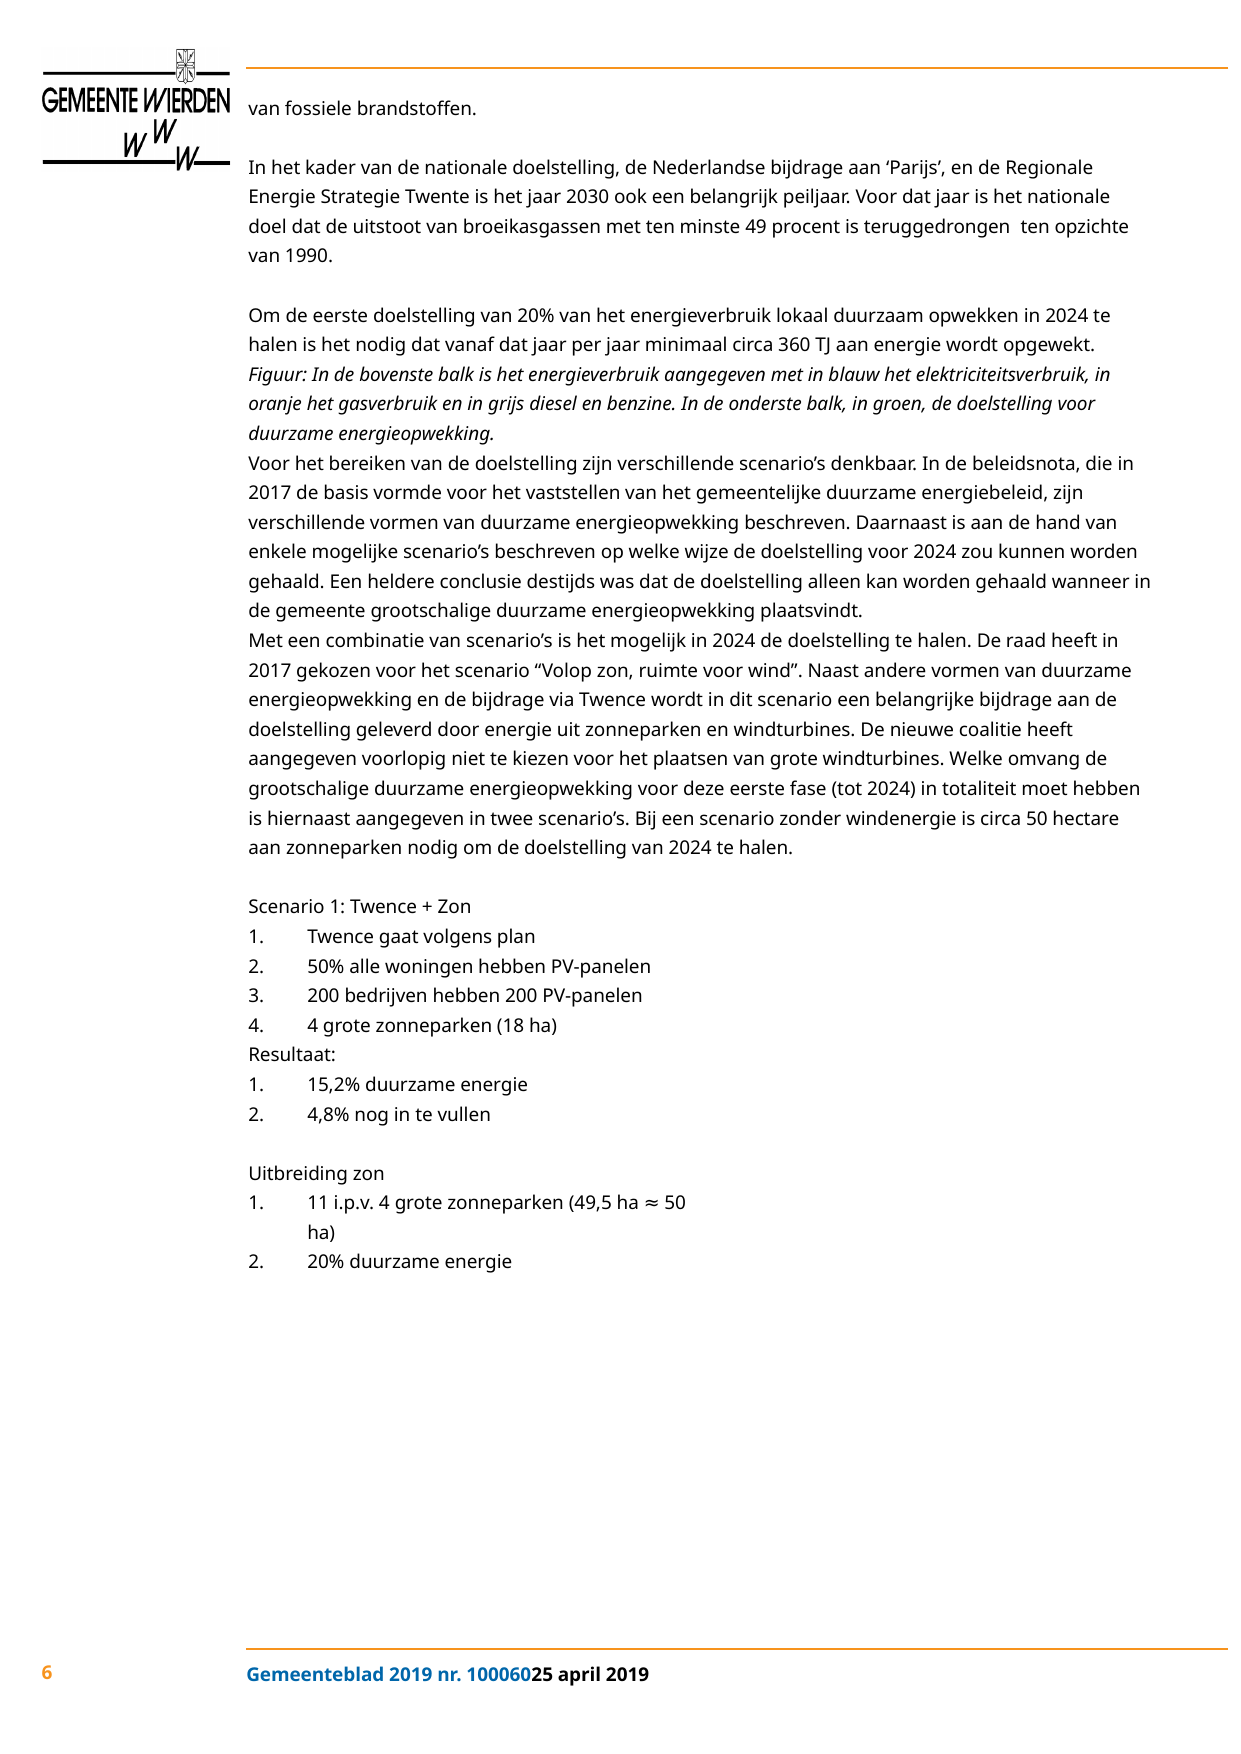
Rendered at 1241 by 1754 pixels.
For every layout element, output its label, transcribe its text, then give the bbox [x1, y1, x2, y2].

text van fossiele brandstoffen. [248, 95, 1152, 121]
text Met een combinatie van scenario’s is het mogelijk in 2024 de doelstelling te halen. De raad heeft in 2017 gekozen voor het scenario “Volop zon, ruimte voor wind”. Naast andere vormen van duurzame energieopwekking en de bijdrage via Twence wordt in dit scenario een belangrijke bijdrage aan de doelstelling geleverd door energie uit zonneparken en windturbines. De nieuwe coalitie heeft aangegeven voorlopig niet te kiezen voor het plaatsen van grote windturbines. Welke omvang de grootschalige duurzame energieopwekking voor deze eerste fase (tot 2024) in totaliteit moet hebben is hiernaast aangegeven in twee scenario’s. Bij een scenario zonder windenergie is circa 50 hectare aan zonneparken nodig om de doelstelling van 2024 te halen. [248, 627, 1152, 860]
picture [41, 47, 231, 172]
text Figuur: In de bovenste balk is het energieverbruik aangegeven met in blauw het elektriciteitsverbruik, in oranje het gasverbruik en in grijs diesel en benzine. In de onderste balk, in groen, de doelstelling voor duurzame energieopwekking. [248, 361, 1152, 446]
table_header [700, 894, 1152, 1304]
text Voor het bereiken van de doelstelling zijn verschillende scenario’s denkbaar. In de beleidsnota, die in 2017 de basis vormde voor het vaststellen van het gemeentelijke duurzame energiebeleid, zijn verschillende vormen van duurzame energieopwekking beschreven. Daarnaast is aan de hand van enkele mogelijke scenario’s beschreven op welke wijze de doelstelling voor 2024 zou kunnen worden gehaald. Een heldere conclusie destijds was dat de doelstelling alleen kan worden gehaald wanneer in de gemeente grootschalige duurzame energieopwekking plaatsvindt. [248, 450, 1152, 623]
text In het kader van de nationale doelstelling, de Nederlandse bijdrage aan ‘Parijs’, en de Regionale Energie Strategie Twente is het jaar 2030 ook een belangrijk peiljaar. Voor dat jaar is het nationale doel dat de uitstoot van broeikasgassen met ten minste 49 procent is teruggedrongen ten opzichte van 1990. [248, 154, 1152, 268]
table_header Scenario 1: Twence + Zon Twence gaat volgens plan 50% alle woningen hebben PV-panelen 200 bedrijven hebben 200 PV-panelen 4 grote zonneparken (18 ha) Resultaat: 15,2% duurzame energie 4,8% nog in te vullen Uitbreiding zon 11 i.p.v. 4 grote zonneparken (49,5 ha ≈ 50 ha) 20% duurzame energie [248, 894, 700, 1304]
text Om de eerste doelstelling van 20% van het energieverbruik lokaal duurzaam opwekken in 2024 te halen is het nodig dat vanaf dat jaar per jaar minimaal circa 360 TJ aan energie wordt opgewekt. [248, 302, 1152, 357]
